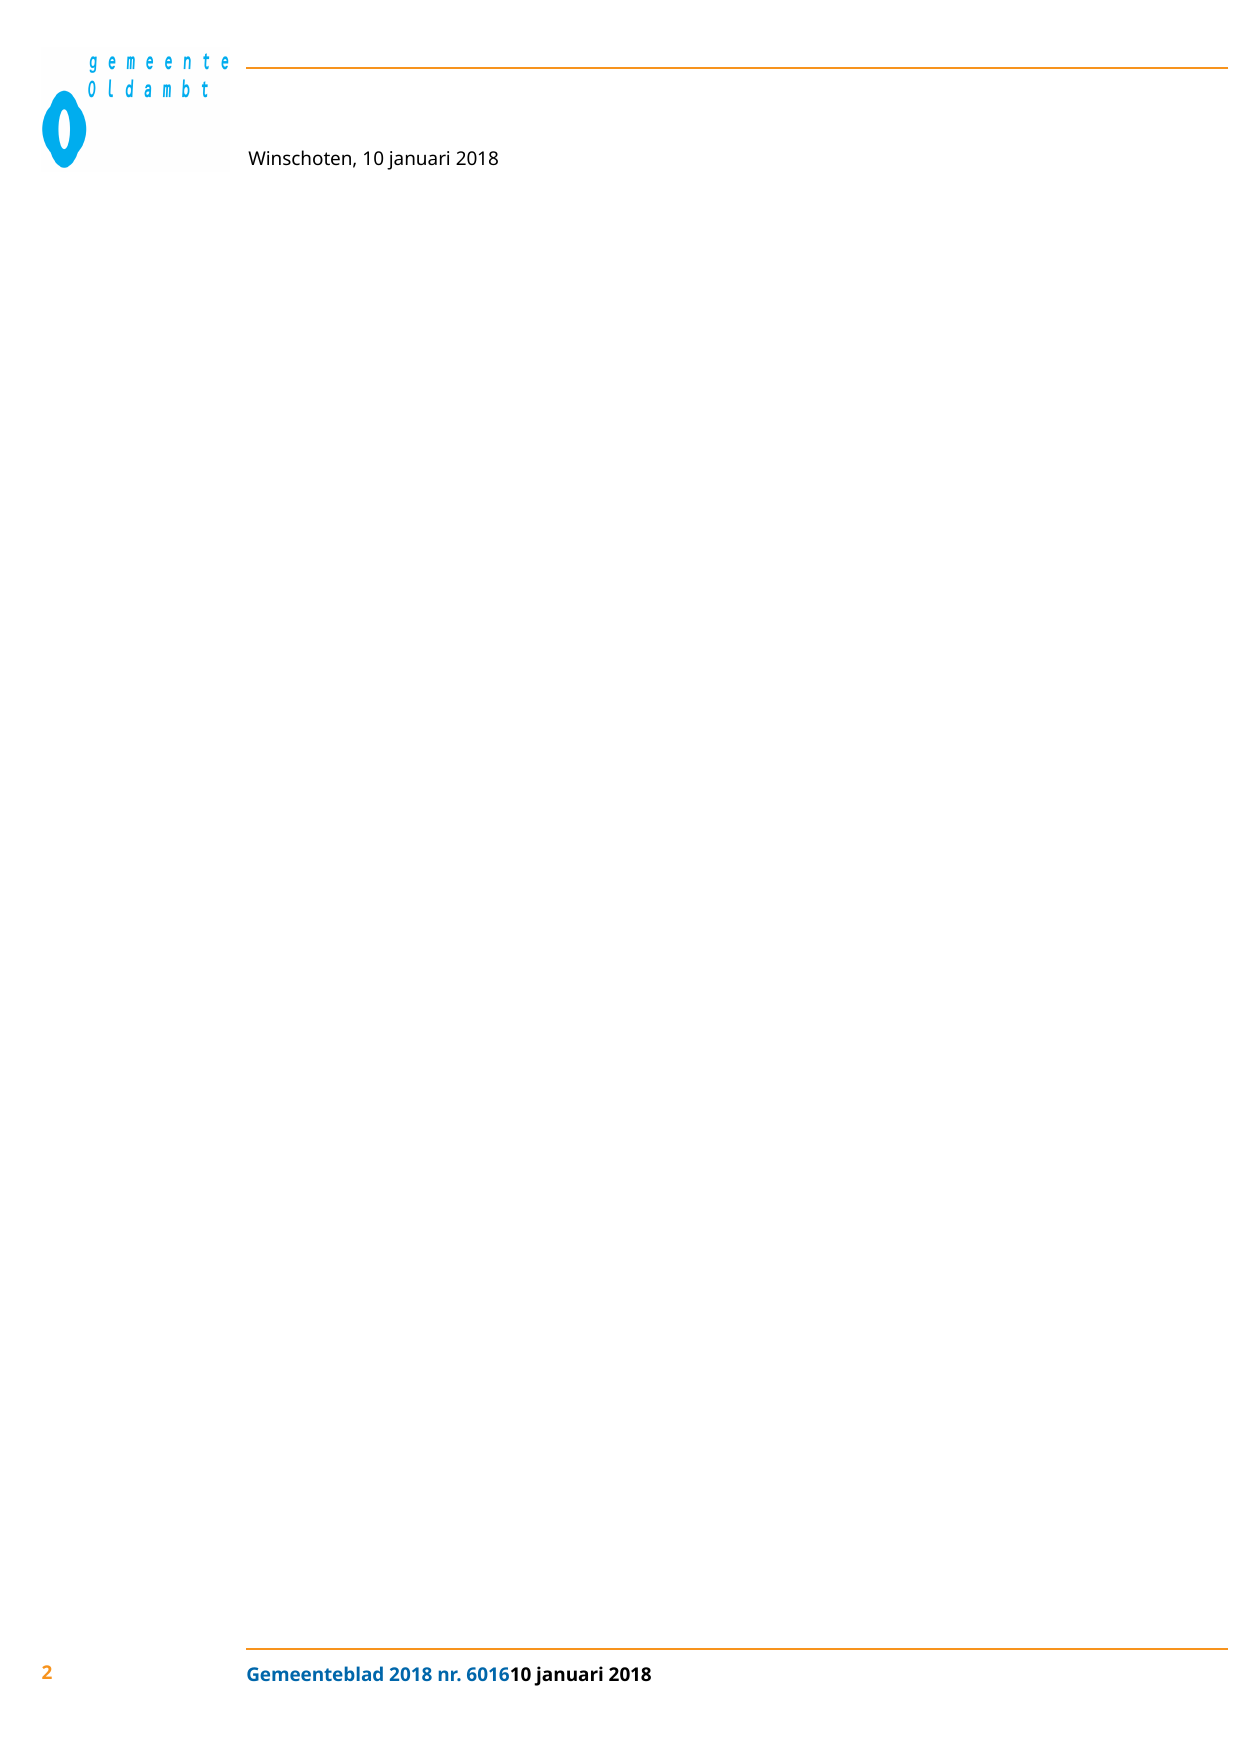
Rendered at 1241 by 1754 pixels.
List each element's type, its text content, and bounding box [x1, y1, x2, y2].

text Winschoten, 10 januari 2018 [248, 145, 1152, 171]
picture [41, 47, 231, 172]
